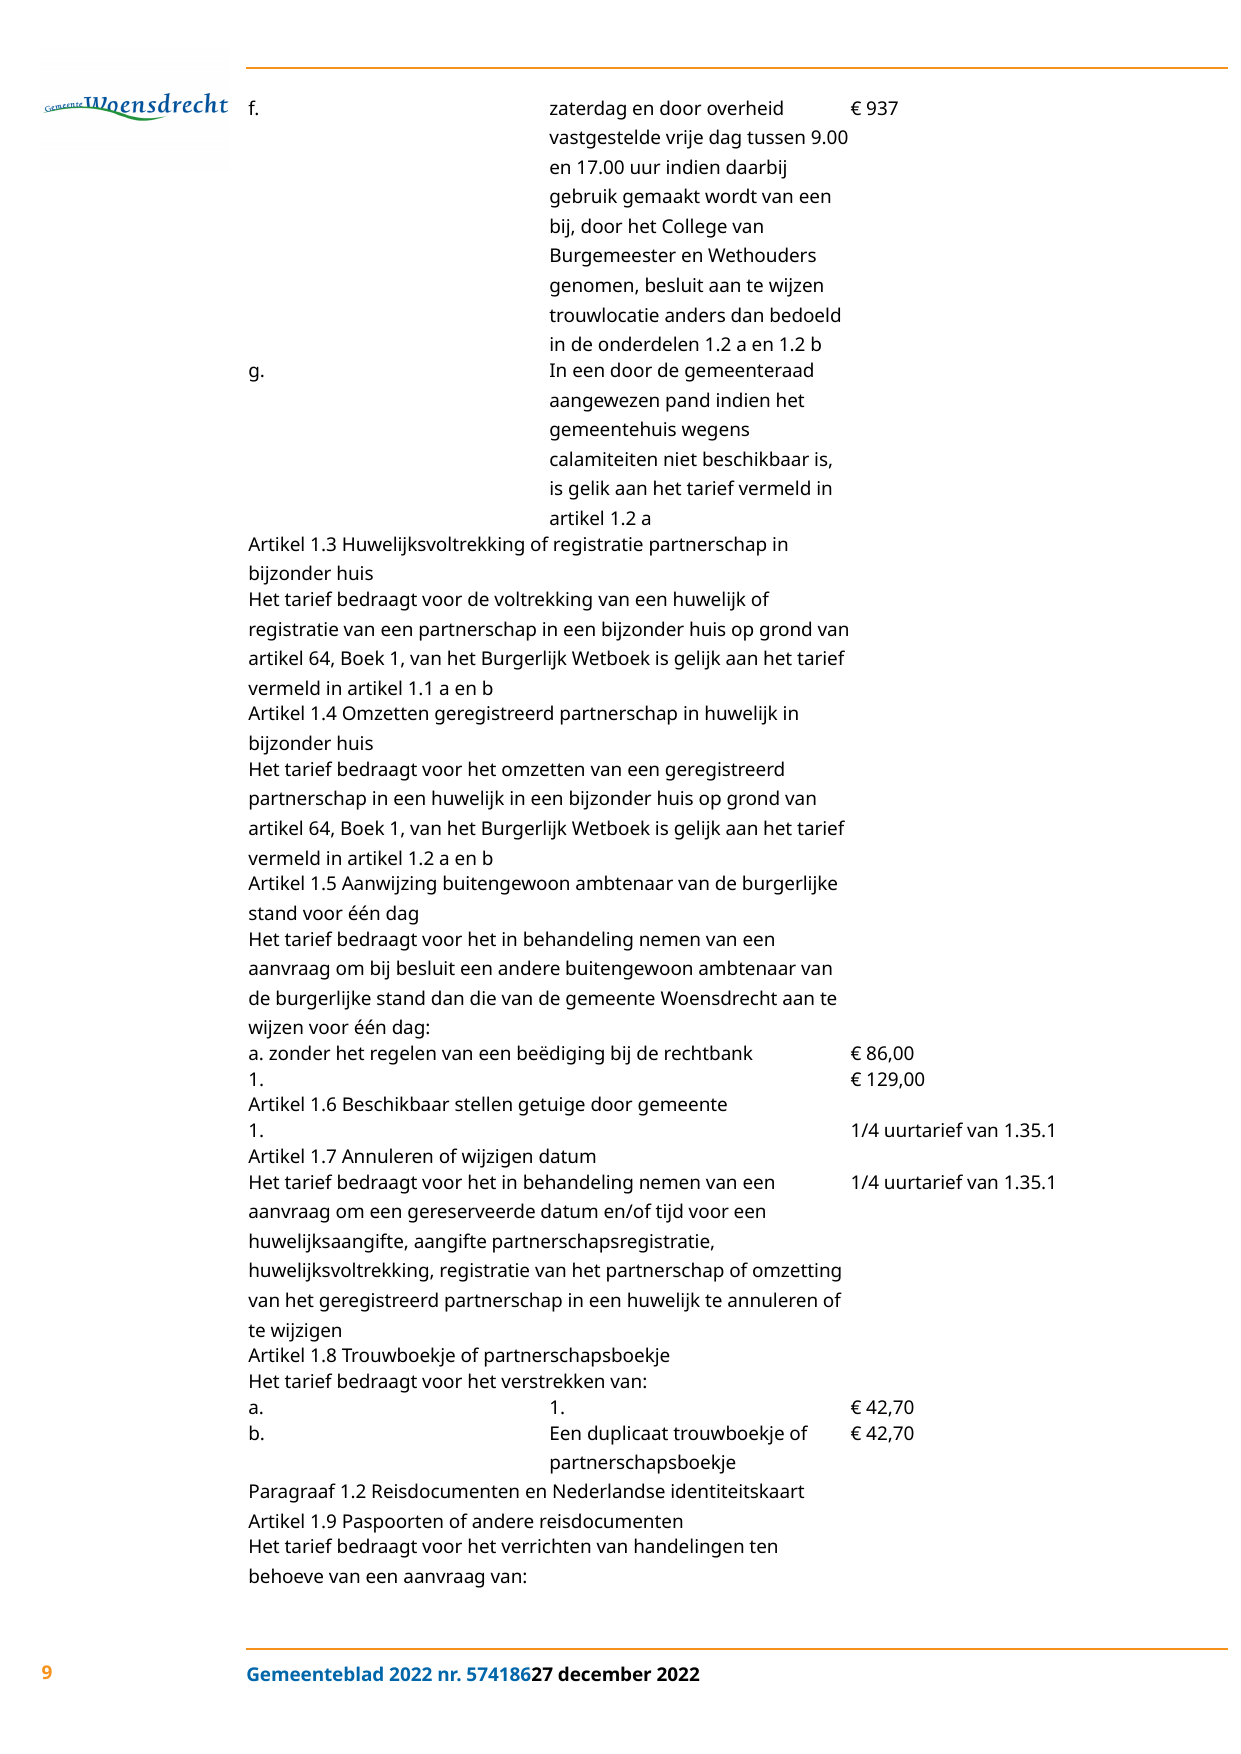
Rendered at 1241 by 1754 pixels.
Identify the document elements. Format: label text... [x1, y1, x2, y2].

table_cell [850, 357, 1152, 531]
table_cell Het tarief bedraagt voor het verrichten van handelingen ten behoeve van een aanvraag van: [248, 1534, 850, 1589]
table_cell Artikel 1.7 Annuleren of wijzigen datum [248, 1143, 850, 1169]
table_cell € 86,00 [850, 1040, 1152, 1066]
table_cell b. [248, 1420, 549, 1475]
table_cell Artikel 1.3 Huwelijksvoltrekking of registratie partnerschap in bijzonder huis [248, 531, 850, 586]
table_cell g. [248, 357, 549, 531]
table_cell 1/4 uurtarief van 1.35.1 [850, 1118, 1152, 1143]
table_cell [850, 926, 1152, 1040]
table_cell Artikel 1.4 Omzetten geregistreerd partnerschap in huwelijk in bijzonder huis [248, 701, 850, 756]
table_cell [850, 1368, 1152, 1394]
table_cell Het tarief bedraagt voor het in behandeling nemen van een aanvraag om bij besluit een andere buitengewoon ambtenaar van de burgerlijke stand dan die van de gemeente Woensdrecht aan te wijzen voor één dag: [248, 926, 850, 1040]
table_cell [850, 701, 1152, 756]
table_cell [850, 1534, 1152, 1589]
table_cell [850, 1343, 1152, 1368]
table_cell € 42,70 [850, 1394, 1152, 1420]
table_cell [850, 531, 1152, 586]
table_cell [549, 1394, 850, 1420]
table_cell 1/4 uurtarief van 1.35.1 [850, 1169, 1152, 1342]
table_cell Artikel 1.8 Trouwboekje of partnerschapsboekje [248, 1343, 850, 1368]
table_cell [850, 870, 1152, 926]
table_cell zaterdag en door overheid vastgestelde vrije dag tussen 9.00 en 17.00 uur indien daarbij gebruik gemaakt wordt van een bij, door het College van Burgemeester en Wethouders genomen, besluit aan te wijzen trouwlocatie anders dan bedoeld in de onderdelen 1.2 a en 1.2 b [549, 95, 850, 357]
table_cell a. [248, 1394, 549, 1420]
table_cell Het tarief bedraagt voor het in behandeling nemen van een aanvraag om een gereserveerde datum en/of tijd voor een huwelijksaangifte, aangifte partnerschapsregistratie, huwelijksvoltrekking, registratie van het partnerschap of omzetting van het geregistreerd partnerschap in een huwelijk te annuleren of te wijzigen [248, 1169, 850, 1342]
table_cell [248, 1066, 850, 1092]
table_cell Het tarief bedraagt voor de voltrekking van een huwelijk of registratie van een partnerschap in een bijzonder huis op grond van artikel 64, Boek 1, van het Burgerlijk Wetboek is gelijk aan het tarief vermeld in artikel 1.1 a en b [248, 586, 850, 701]
table_cell [850, 756, 1152, 870]
text Paragraaf 1.2 Reisdocumenten en Nederlandse identiteitskaart [248, 1478, 1152, 1504]
table_cell [850, 586, 1152, 701]
table_cell € 42,70 [850, 1420, 1152, 1475]
picture [41, 47, 231, 172]
table_cell Artikel 1.5 Aanwijzing buitengewoon ambtenaar van de burgerlijke stand voor één dag [248, 870, 850, 926]
table_cell [850, 1092, 1152, 1117]
table_header Artikel 1.9 Paspoorten of andere reisdocumenten [248, 1508, 850, 1534]
table_cell Het tarief bedraagt voor het verstrekken van: [248, 1368, 850, 1394]
table_cell a. zonder het regelen van een beëdiging bij de rechtbank [248, 1040, 850, 1066]
table_cell Artikel 1.6 Beschikbaar stellen getuige door gemeente [248, 1092, 850, 1117]
table_cell Het tarief bedraagt voor het omzetten van een geregistreerd partnerschap in een huwelijk in een bijzonder huis op grond van artikel 64, Boek 1, van het Burgerlijk Wetboek is gelijk aan het tarief vermeld in artikel 1.2 a en b [248, 756, 850, 870]
table_cell [850, 1143, 1152, 1169]
table_cell € 129,00 [850, 1066, 1152, 1092]
table_cell In een door de gemeenteraad aangewezen pand indien het gemeentehuis wegens calamiteiten niet beschikbaar is, is gelik aan het tarief vermeld in artikel 1.2 a [549, 357, 850, 531]
table_cell € 937 [850, 95, 1152, 357]
table_cell f. [248, 95, 549, 357]
table_cell Een duplicaat trouwboekje of partnerschapsboekje [549, 1420, 850, 1475]
table_cell [248, 1118, 850, 1143]
table_header [850, 1508, 1152, 1534]
